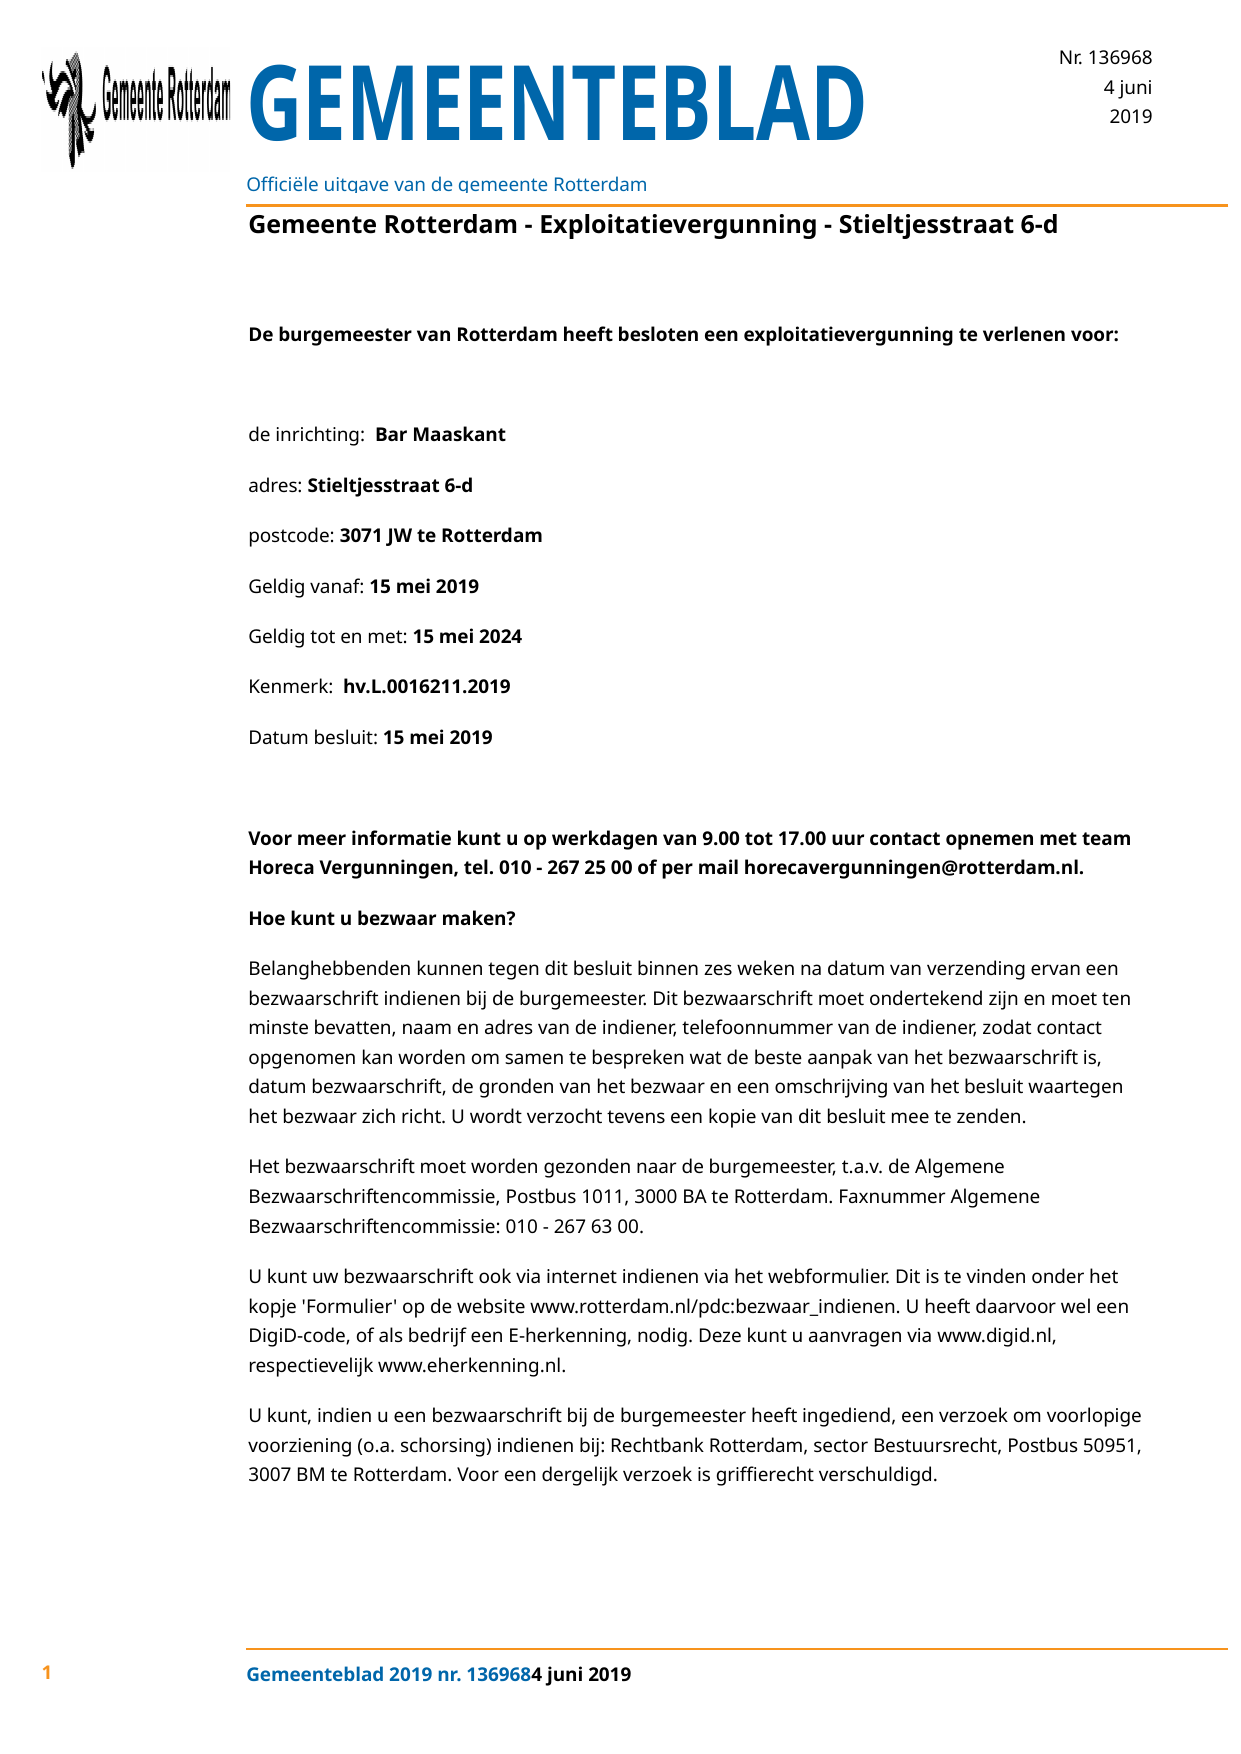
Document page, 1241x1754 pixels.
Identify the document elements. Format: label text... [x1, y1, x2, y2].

text adres: Stieltjesstraat 6-d [248, 472, 1152, 498]
picture [41, 47, 231, 172]
text Datum besluit: 15 mei 2019 [248, 724, 1152, 750]
text Hoe kunt u bezwaar maken? [248, 905, 1152, 931]
text de inrichting: Bar Maaskant [248, 422, 1152, 447]
text U kunt, indien u een bezwaarschrift bij de burgemeester heeft ingediend, een verzoek om voorlopige voorziening (o.a. schorsing) indienen bij: Rechtbank Rotterdam, sector Bestuursrecht, Postbus 50951, 3007 BM te Rotterdam. Voor een dergelijk verzoek is griffierecht verschuldigd. [248, 1402, 1152, 1487]
text Kenmerk: hv.L.0016211.2019 [248, 674, 1152, 699]
text Voor meer informatie kunt u op werkdagen van 9.00 tot 17.00 uur contact opnemen met team Horeca Vergunningen, tel. 010 - 267 25 00 of per mail horecavergunningen@rotterdam.nl. [248, 825, 1152, 880]
text Geldig vanaf: 15 mei 2019 [248, 573, 1152, 598]
text De burgemeester van Rotterdam heeft besloten een exploitatievergunning te verlenen voor: [248, 321, 1152, 346]
text Belanghebbenden kunnen tegen dit besluit binnen zes weken na datum van verzending ervan een bezwaarschrift indienen bij de burgemeester. Dit bezwaarschrift moet ondertekend zijn en moet ten minste bevatten, naam en adres van de indiener, telefoonnummer van de indiener, zodat contact opgenomen kan worden om samen te bespreken wat de beste aanpak van het bezwaarschrift is, datum bezwaarschrift, de gronden van het bezwaar en een omschrijving van het besluit waartegen het bezwaar zich richt. U wordt verzocht tevens een kopie van dit besluit mee te zenden. [248, 955, 1152, 1129]
text postcode: 3071 JW te Rotterdam [248, 522, 1152, 548]
text Gemeente Rotterdam - Exploitatievergunning - Stieltjesstraat 6-d [248, 207, 1152, 241]
text Het bezwaarschrift moet worden gezonden naar de burgemeester, t.a.v. de Algemene Bezwaarschriftencommissie, Postbus 1011, 3000 BA te Rotterdam. Faxnummer Algemene Bezwaarschriftencommissie: 010 - 267 63 00. [248, 1154, 1152, 1238]
text U kunt uw bezwaarschrift ook via internet indienen via het webformulier. Dit is te vinden onder het kopje 'Formulier' op de website www.rotterdam.nl/pdc:bezwaar_indienen. U heeft daarvoor wel een DigiD-code, of als bedrijf een E-herkenning, nodig. Deze kunt u aanvragen via www.digid.nl, respectievelijk www.eherkenning.nl. [248, 1263, 1152, 1378]
text Geldig tot en met: 15 mei 2024 [248, 623, 1152, 649]
